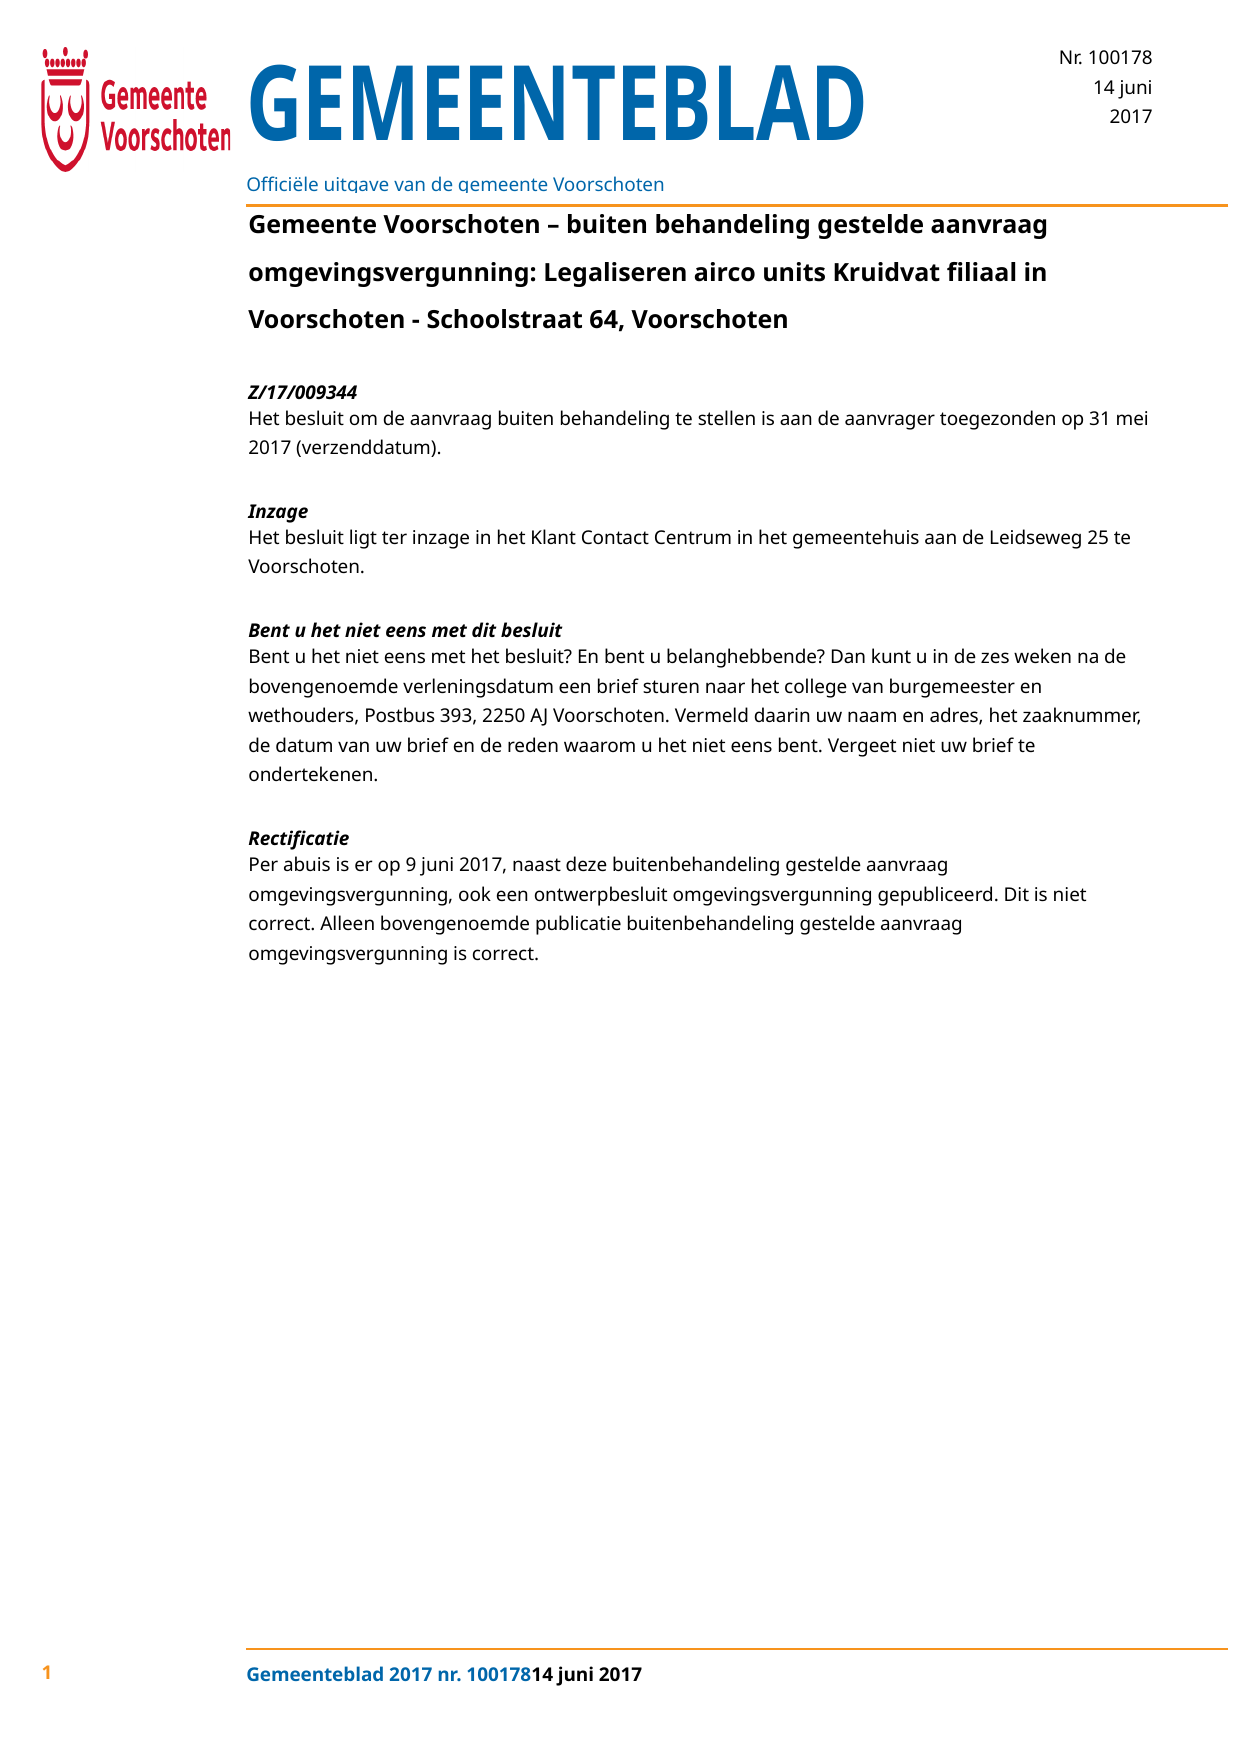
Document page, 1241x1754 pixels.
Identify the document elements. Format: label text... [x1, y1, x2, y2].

text Rectificatie [248, 826, 1152, 851]
text Bent u het niet eens met het besluit? En bent u belanghebbende? Dan kunt u in de zes weken na de bovengenoemde verleningsdatum een brief sturen naar het college van burgemeester en wethouders, Postbus 393, 2250 AJ Voorschoten. Vermeld daarin uw naam en adres, het zaaknummer, de datum van uw brief en de reden waarom u het niet eens bent. Vergeet niet uw brief te ondertekenen. [248, 643, 1152, 787]
text Het besluit ligt ter inzage in het Klant Contact Centrum in het gemeentehuis aan de Leidseweg 25 te Voorschoten. [248, 524, 1152, 579]
picture [41, 47, 231, 172]
text Inzage [248, 498, 1152, 524]
text Bent u het niet eens met dit besluit [248, 618, 1152, 643]
text Gemeente Voorschoten – buiten behandeling gestelde aanvraag omgevingsvergunning: Legaliseren airco units Kruidvat filiaal in Voorschoten - Schoolstraat 64, Voorschoten [248, 207, 1152, 336]
text Z/17/009344 [248, 379, 1152, 405]
text Het besluit om de aanvraag buiten behandeling te stellen is aan de aanvrager toegezonden op 31 mei 2017 (verzenddatum). [248, 405, 1152, 460]
text Per abuis is er op 9 juni 2017, naast deze buitenbehandeling gestelde aanvraag omgevingsvergunning, ook een ontwerpbesluit omgevingsvergunning gepubliceerd. Dit is niet correct. Alleen bovengenoemde publicatie buitenbehandeling gestelde aanvraag omgevingsvergunning is correct. [248, 851, 1152, 966]
